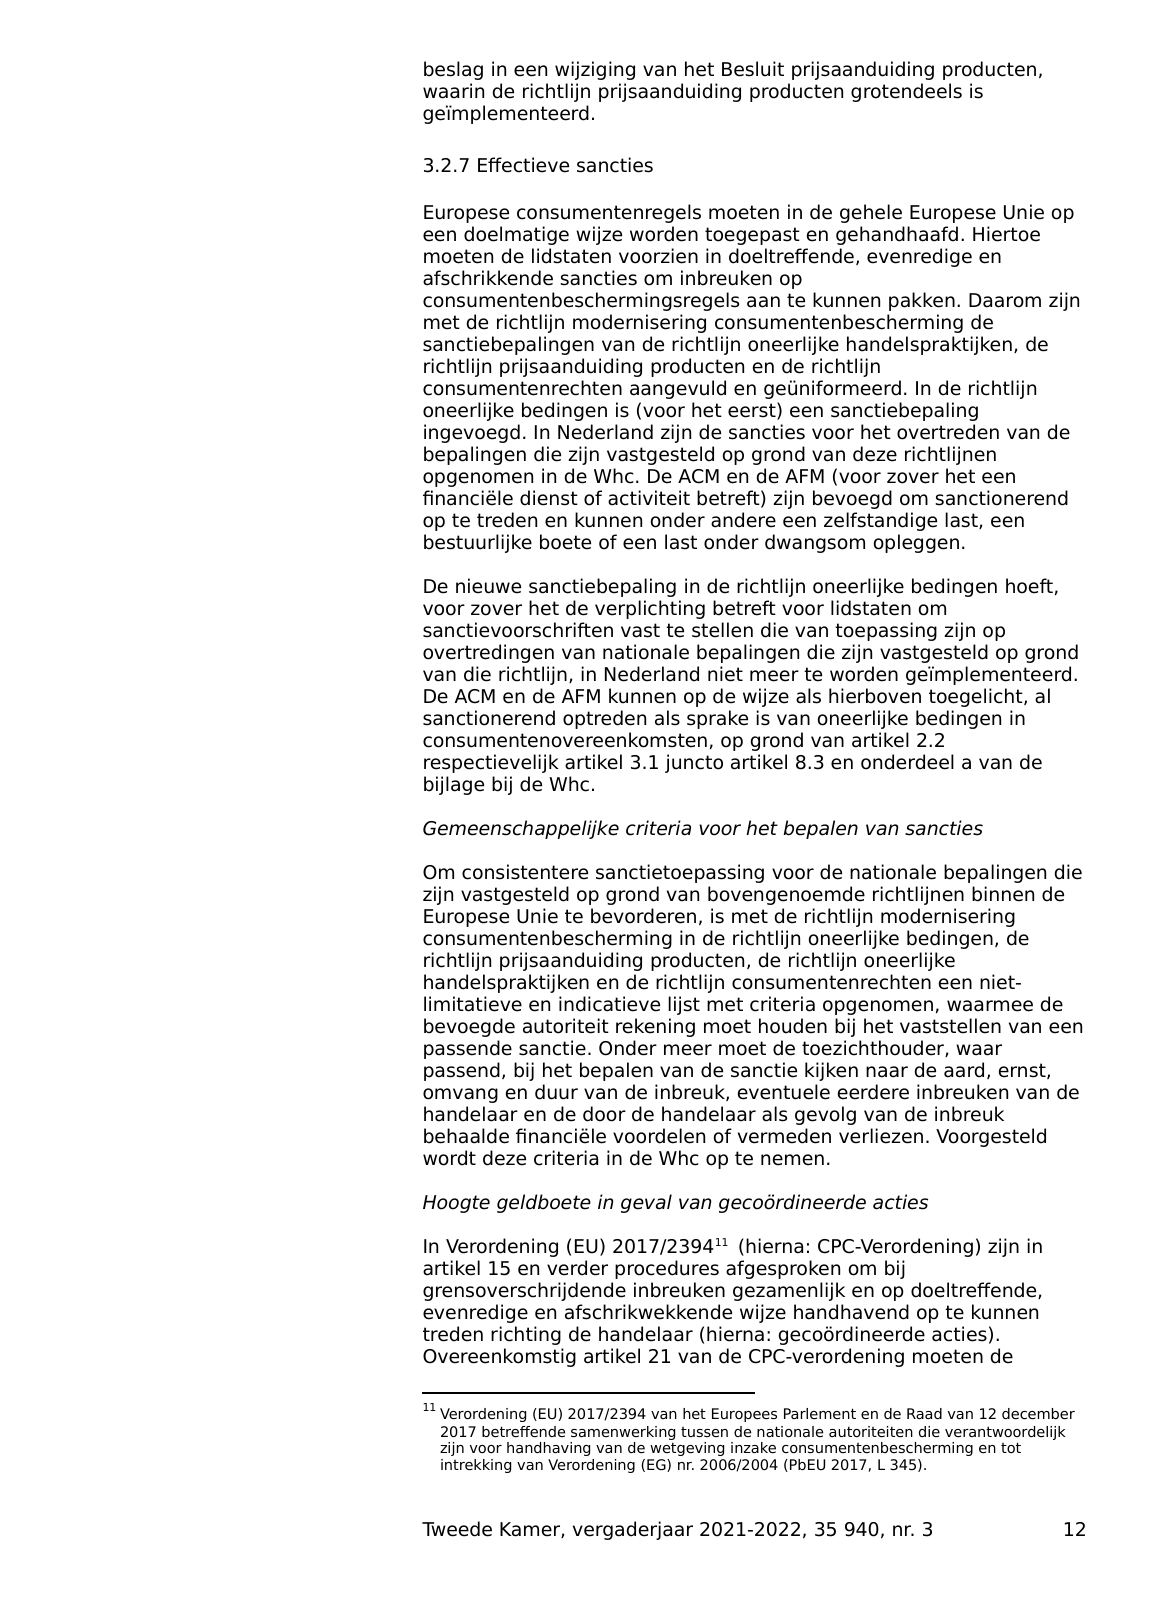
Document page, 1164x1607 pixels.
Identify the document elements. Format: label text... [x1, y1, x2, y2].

text De nieuwe sanctiebepaling in de richtlijn oneerlijke bedingen hoeft, voor zover het de verplichting betreft voor lidstaten om sanctievoorschriften vast te stellen die van toepassing zijn op overtredingen van nationale bepalingen die zijn vastgesteld op grond van die richtlijn, in Nederland niet meer te worden geïmplementeerd. De ACM en de AFM kunnen op de wijze als hierboven toegelicht, al sanctionerend optreden als sprake is van oneerlijke bedingen in consumentenovereenkomsten, op grond van artikel 2.2 respectievelijk artikel 3.1 juncto artikel 8.3 en onderdeel a van de bijlage bij de Whc. [422, 576, 1087, 796]
text Om consistentere sanctietoepassing voor de nationale bepalingen die zijn vastgesteld op grond van bovengenoemde richtlijnen binnen de Europese Unie te bevorderen, is met de richtlijn modernisering consumentenbescherming in de richtlijn oneerlijke bedingen, de richtlijn prijsaanduiding producten, de richtlijn oneerlijke handelspraktijken en de richtlijn consumentenrechten een niet-limitatieve en indicatieve lijst met criteria opgenomen, waarmee de bevoegde autoriteit rekening moet houden bij het vaststellen van een passende sanctie. Onder meer moet de toezichthouder, waar passend, bij het bepalen van de sanctie kijken naar de aard, ernst, omvang en duur van de inbreuk, eventuele eerdere inbreuken van de handelaar en de door de handelaar als gevolg van de inbreuk behaalde financiële voordelen of vermeden verliezen. Voorgesteld wordt deze criteria in de Whc op te nemen. [422, 862, 1087, 1170]
subtitle Gemeenschappelijke criteria voor het bepalen van sancties [422, 818, 1087, 840]
text Verordening (EU) 2017/2394 van het Europees Parlement en de Raad van 12 december 2017 betreffende samenwerking tussen de nationale autoriteiten die verantwoordelijk zijn voor handhaving van de wetgeving inzake consumentenbescherming en tot intrekking van Verordening (EG) nr. 2006/2004 (PbEU 2017, L 345). [422, 1402, 1087, 1474]
text Europese consumentenregels moeten in de gehele Europese Unie op een doelmatige wijze worden toegepast en gehandhaafd. Hiertoe moeten de lidstaten voorzien in doeltreffende, evenredige en afschrikkende sancties om inbreuken op consumentenbeschermingsregels aan te kunnen pakken. Daarom zijn met de richtlijn modernisering consumentenbescherming de sanctiebepalingen van de richtlijn oneerlijke handelspraktijken, de richtlijn prijsaanduiding producten en de richtlijn consumentenrechten aangevuld en geüniformeerd. In de richtlijn oneerlijke bedingen is (voor het eerst) een sanctiebepaling ingevoegd. In Nederland zijn de sancties voor het overtreden van de bepalingen die zijn vastgesteld op grond van deze richtlijnen opgenomen in de Whc. De ACM en de AFM (voor zover het een financiële dienst of activiteit betreft) zijn bevoegd om sanctionerend op te treden en kunnen onder andere een zelfstandige last, een bestuurlijke boete of een last onder dwangsom opleggen. [422, 202, 1087, 554]
text beslag in een wijziging van het Besluit prijsaanduiding producten, waarin de richtlijn prijsaanduiding producten grotendeels is geïmplementeerd. [422, 59, 1087, 125]
subtitle Hoogte geldboete in geval van gecoördineerde acties [422, 1192, 1087, 1214]
text In Verordening (EU) 2017/2394 (hierna: CPC-Verordening) zijn in artikel 15 en verder procedures afgesproken om bij grensoverschrijdende inbreuken gezamenlijk en op doeltreffende, evenredige en afschrikwekkende wijze handhavend op te kunnen treden richting de handelaar (hierna: gecoördineerde acties). Overeenkomstig artikel 21 van de CPC-verordening moeten de [422, 1236, 1087, 1368]
subtitle 3.2.7 Effectieve sancties [422, 155, 1087, 177]
